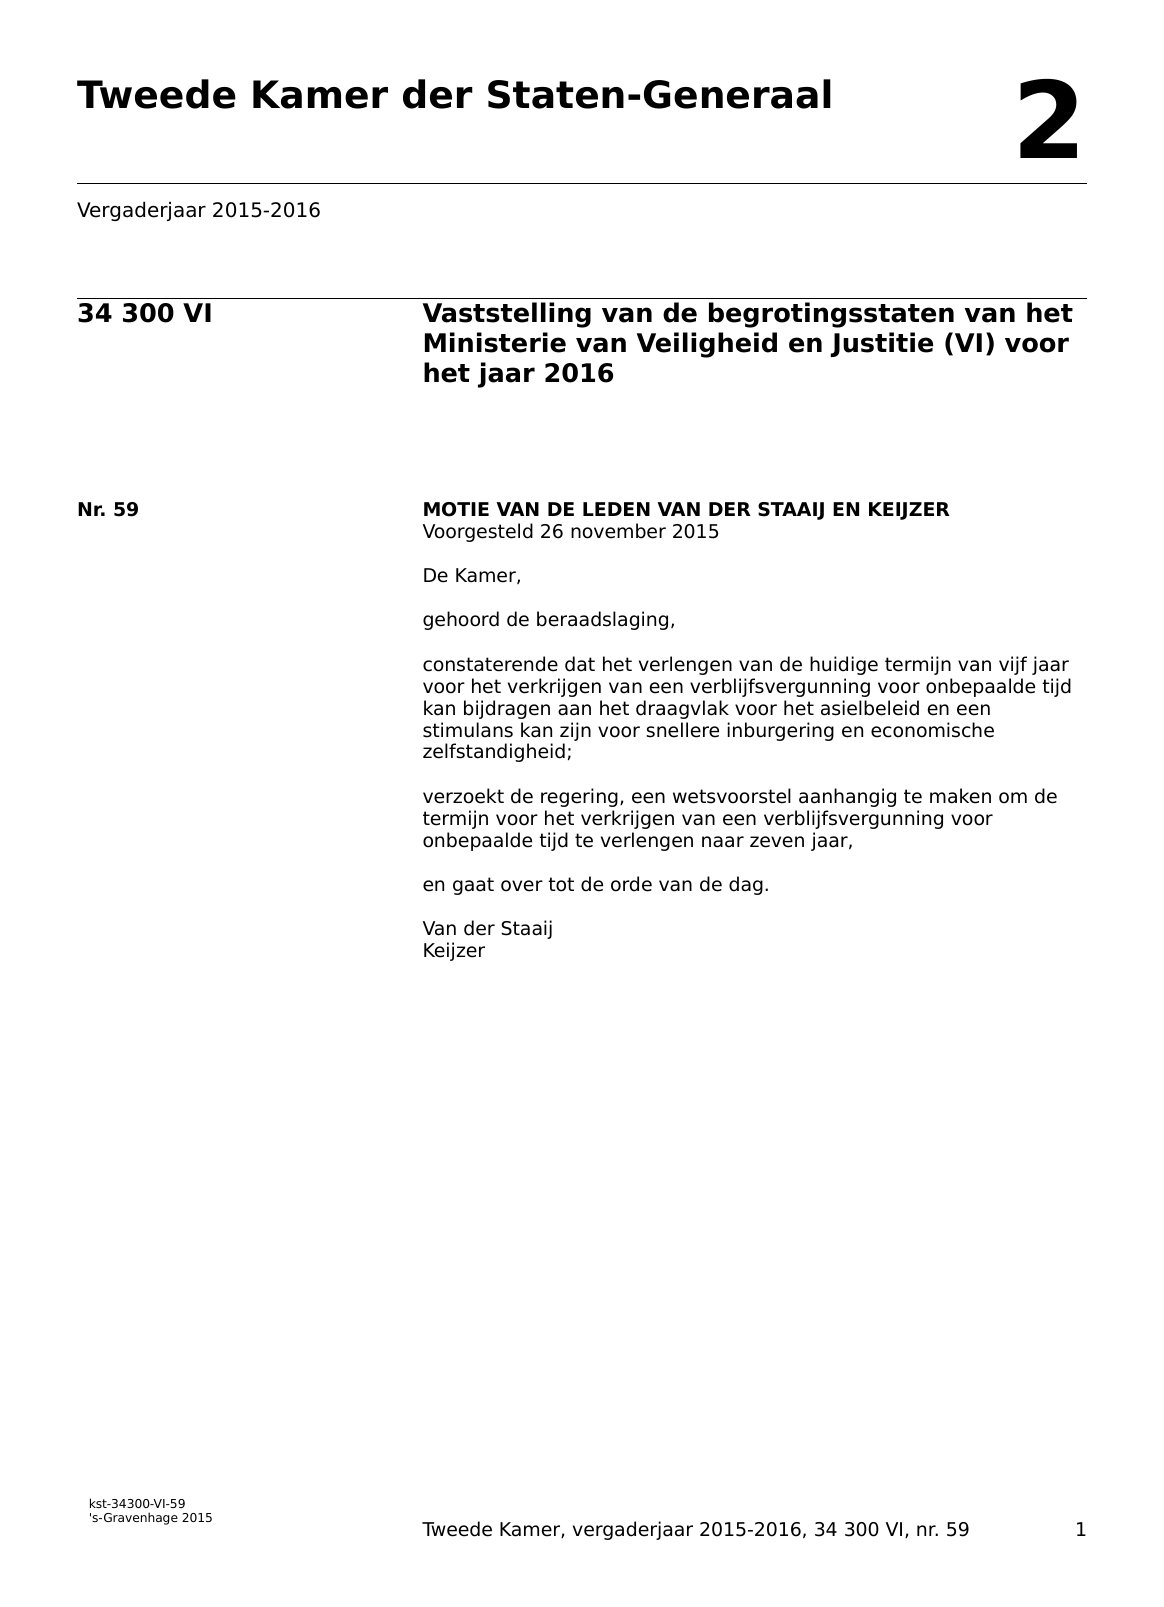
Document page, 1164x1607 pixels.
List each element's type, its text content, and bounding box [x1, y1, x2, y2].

text Keijzer [422, 940, 1087, 962]
text gehoord de beraadslaging, [422, 609, 1087, 631]
table_header 2 [886, 59, 1087, 183]
text Van der Staaij [422, 918, 1087, 940]
text De Kamer, [422, 565, 1087, 587]
subtitle Nr. 59 MOTIE VAN DE LEDEN VAN DER STAAIJ EN KEIJZER [77, 499, 1087, 521]
text 's-Gravenhage 2015 [88, 1511, 323, 1525]
text kst-34300-VI-59 [88, 1497, 323, 1511]
text verzoekt de regering, een wetsvoorstel aanhangig te maken om de termijn voor het verkrijgen van een verblijfsvergunning voor onbepaalde tijd te verlengen naar zeven jaar, [422, 786, 1087, 852]
text en gaat over tot de orde van de dag. [422, 874, 1087, 896]
text Voorgesteld 26 november 2015 [422, 521, 1087, 543]
table_header Tweede Kamer der Staten-Generaal [77, 59, 886, 183]
text constaterende dat het verlengen van de huidige termijn van vijf jaar voor het verkrijgen van een verblijfsvergunning voor onbepaalde tijd kan bijdragen aan het draagvlak voor het asielbeleid en een stimulans kan zijn voor snellere inburgering en economische zelfstandigheid; [422, 653, 1087, 763]
subtitle 34 300 VI Vaststelling van de begrotingsstaten van het Ministerie van Veiligheid en Justitie (VI) voor het jaar 2016 [77, 299, 1087, 388]
table_cell Vergaderjaar 2015-2016 [77, 184, 1087, 298]
